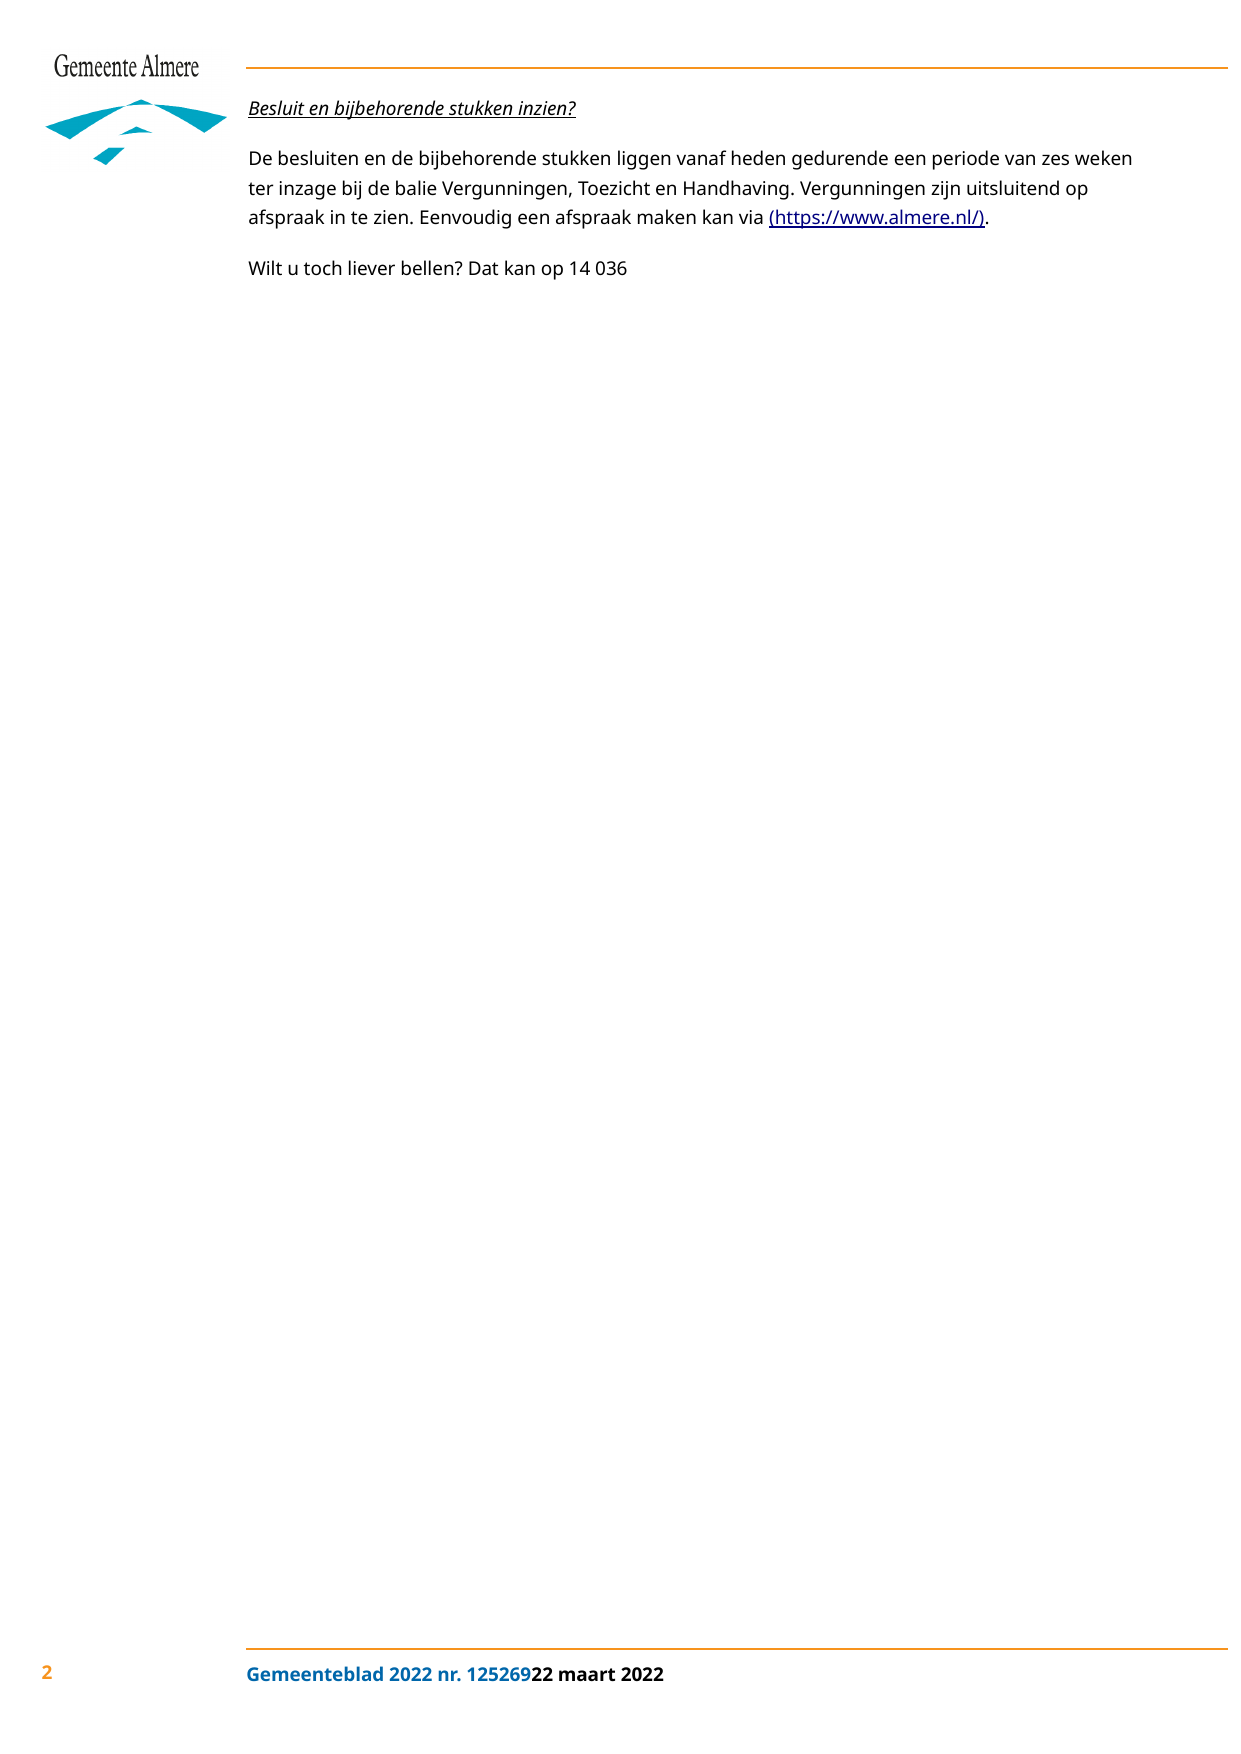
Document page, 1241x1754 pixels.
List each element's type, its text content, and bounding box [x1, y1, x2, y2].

text Besluit en bijbehorende stukken inzien? [248, 95, 1152, 121]
text Wilt u toch liever bellen? Dat kan op 14 036 [248, 255, 1152, 281]
text De besluiten en de bijbehorende stukken liggen vanaf heden gedurende een periode van zes weken ter inzage bij de balie Vergunningen, Toezicht en Handhaving. Vergunningen zijn uitsluitend op afspraak in te zien. Eenvoudig een afspraak maken kan via (https://www.almere.nl/). [248, 145, 1152, 230]
picture [41, 47, 231, 172]
